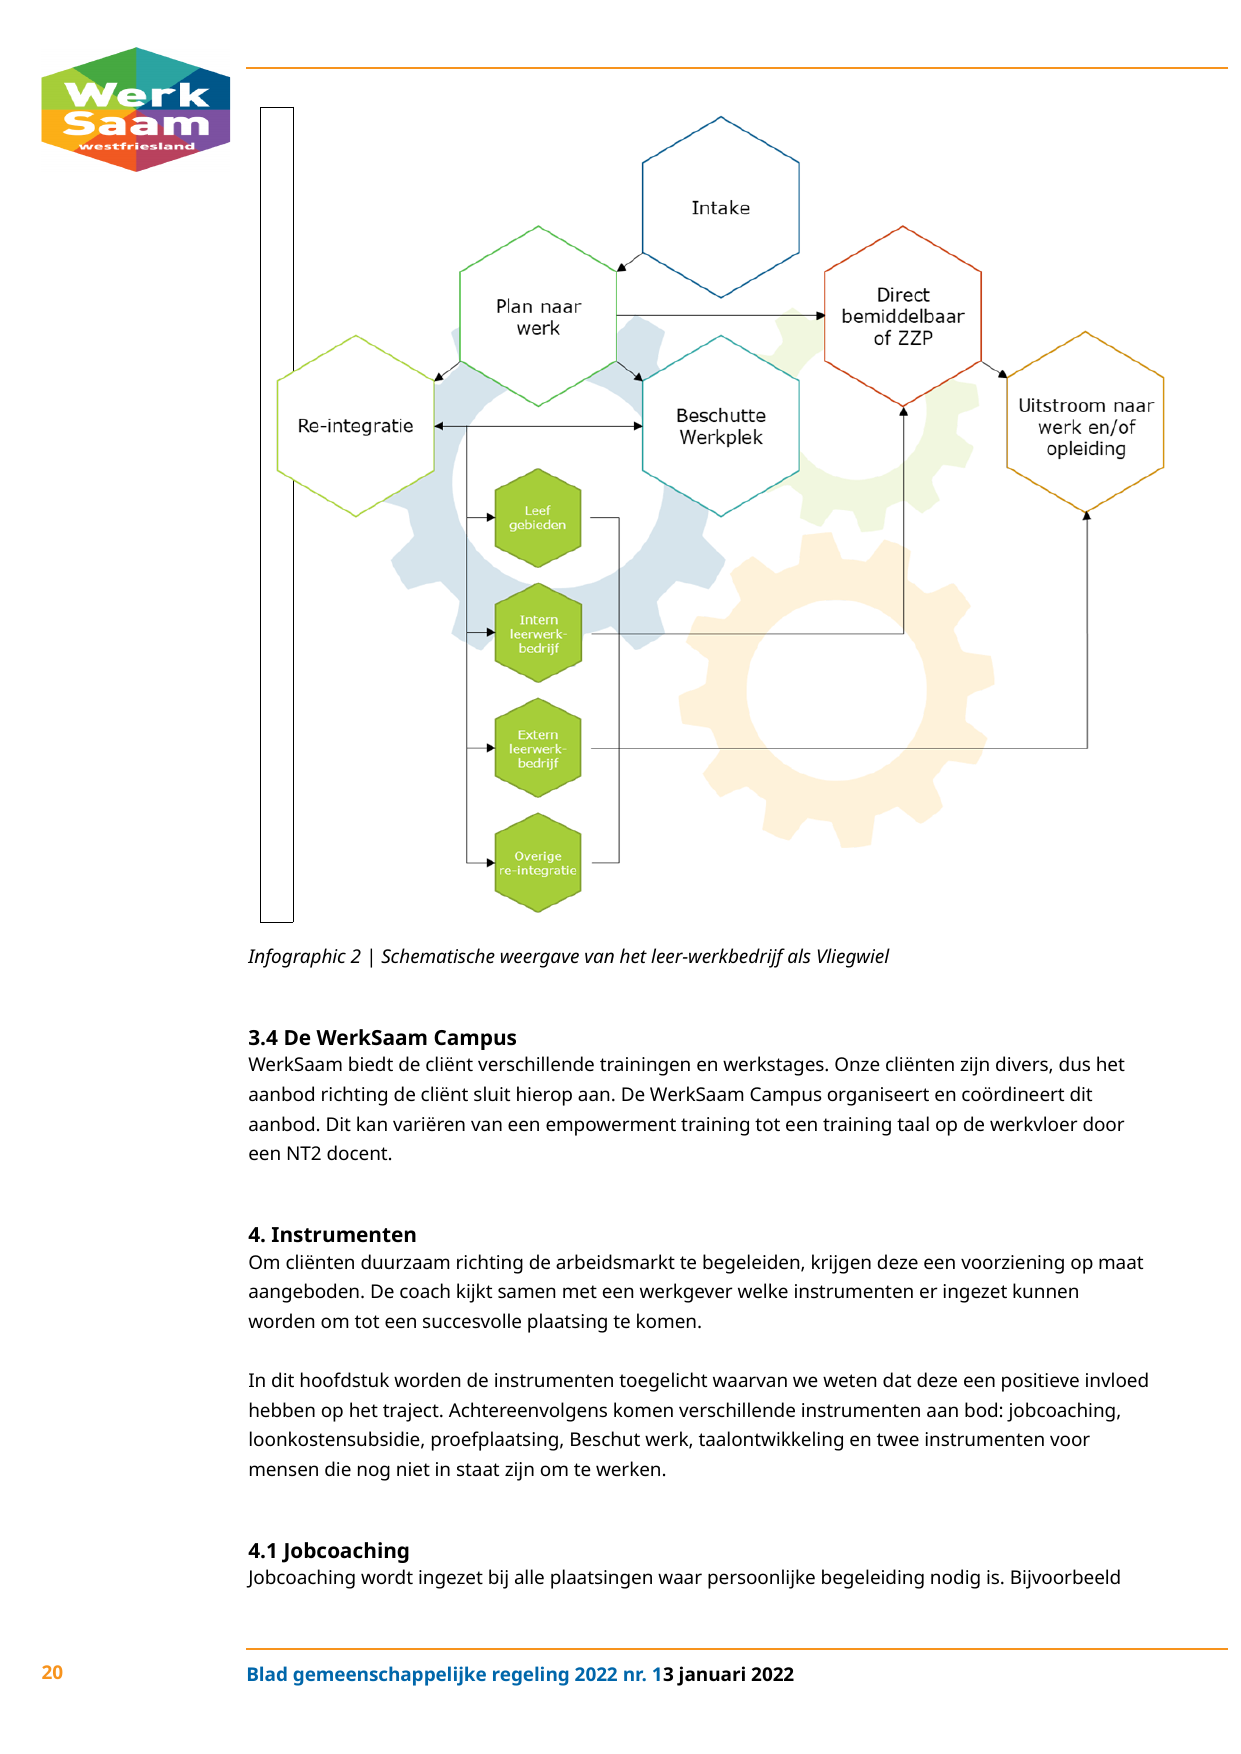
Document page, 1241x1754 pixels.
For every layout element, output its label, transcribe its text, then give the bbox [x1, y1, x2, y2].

text 4.1 Jobcoaching [248, 1536, 1152, 1564]
text Jobcoaching wordt ingezet bij alle plaatsingen waar persoonlijke begeleiding nodig is. Bijvoorbeeld [248, 1564, 1152, 1590]
text In dit hoofdstuk worden de instrumenten toegelicht waarvan we weten dat deze een positieve invloed hebben op het traject. Achtereenvolgens komen verschillende instrumenten aan bod: jobcoaching, loonkostensubsidie, proefplaatsing, Beschut werk, taalontwikkeling en twee instrumenten voor mensen die nog niet in staat zijn om te werken. [248, 1367, 1152, 1482]
picture [41, 47, 231, 172]
text Infographic 2 | Schematische weergave van het leer-werkbedrijf als Vliegwiel [248, 943, 1152, 969]
text 4. Instrumenten [248, 1220, 1152, 1249]
text Om cliënten duurzaam richting de arbeidsmarkt te begeleiden, krijgen deze een voorziening op maat aangeboden. De coach kijkt samen met een werkgever welke instrumenten er ingezet kunnen worden om tot een succesvolle plaatsing te komen. [248, 1249, 1152, 1334]
text WerkSaam biedt de cliënt verschillende trainingen en werkstages. Onze cliënten zijn divers, dus het aanbod richting de cliënt sluit hierop aan. De WerkSaam Campus organiseert en coördineert dit aanbod. Dit kan variëren van een empowerment training tot een training taal op de werkvloer door een NT2 docent. [248, 1052, 1152, 1166]
picture [268, 115, 1173, 913]
text 3.4 De WerkSaam Campus [248, 1023, 1152, 1052]
